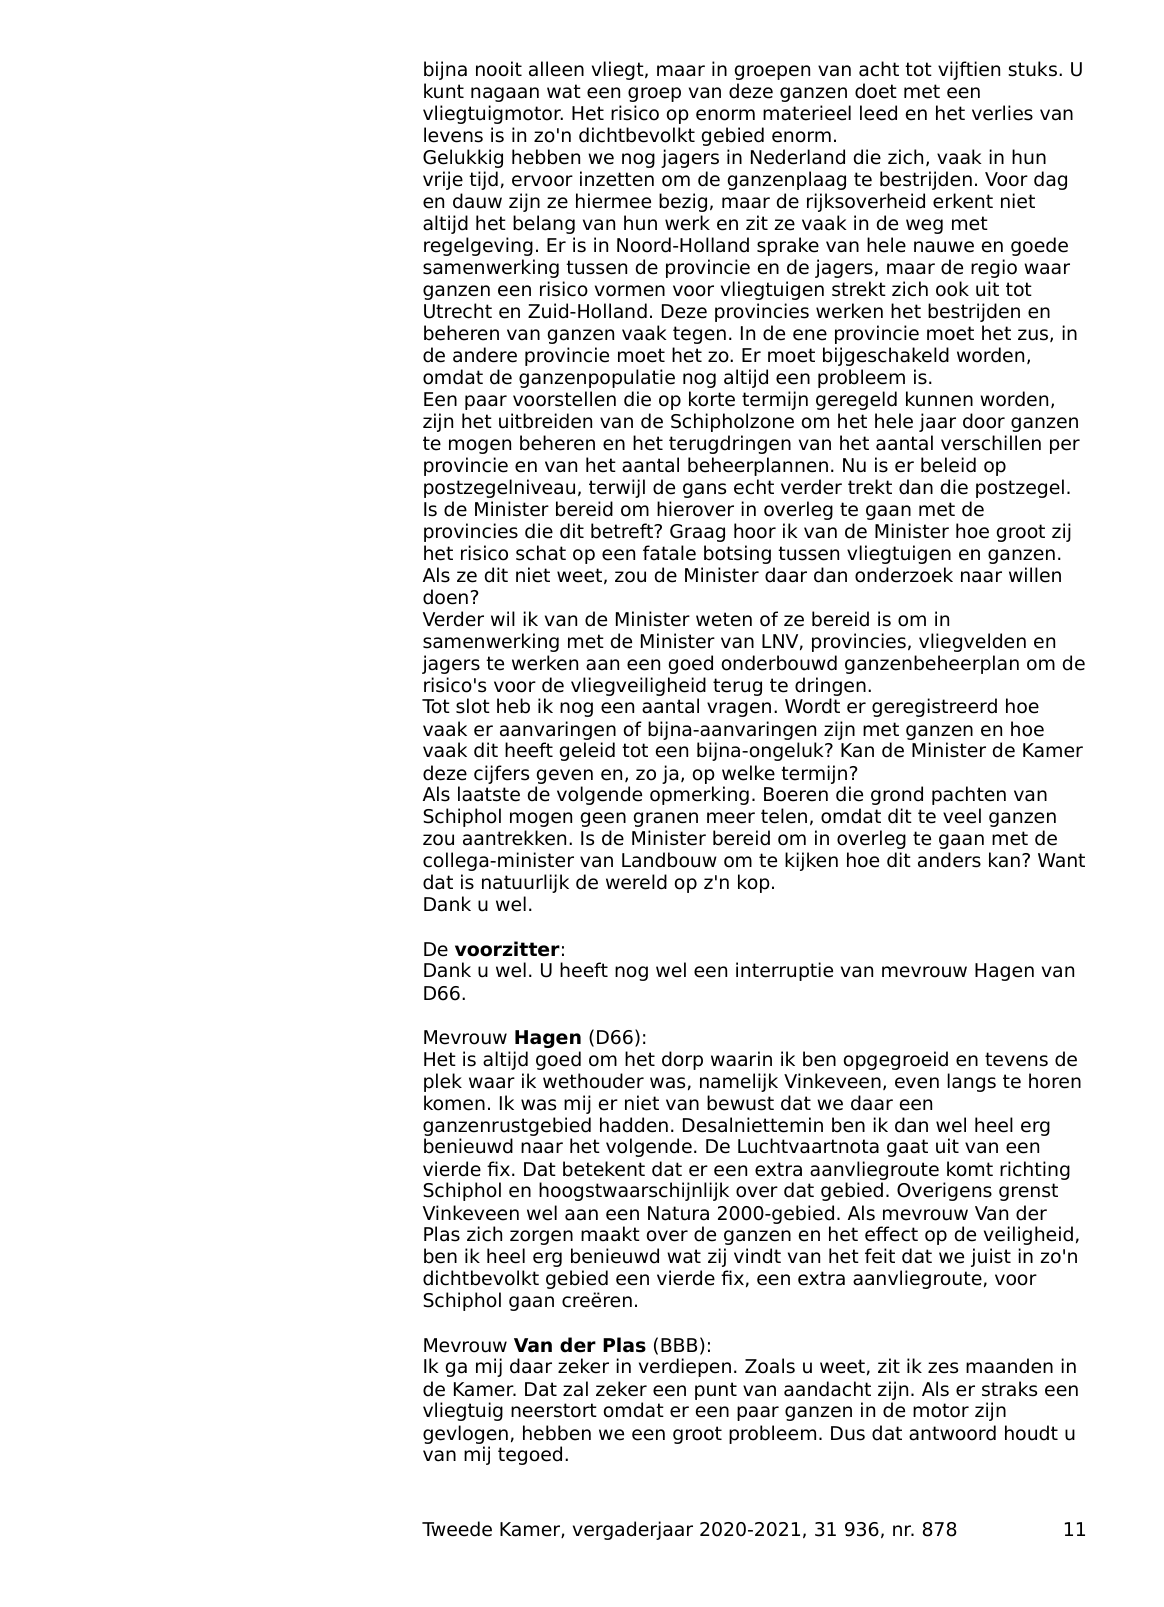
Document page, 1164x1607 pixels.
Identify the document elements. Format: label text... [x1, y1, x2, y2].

text Een paar voorstellen die op korte termijn geregeld kunnen worden, zijn het uitbreiden van de Schipholzone om het hele jaar door ganzen te mogen beheren en het terugdringen van het aantal verschillen per provincie en van het aantal beheerplannen. Nu is er beleid op postzegelniveau, terwijl de gans echt verder trekt dan die postzegel. Is de Minister bereid om hierover in overleg te gaan met de provincies die dit betreft? Graag hoor ik van de Minister hoe groot zij het risico schat op een fatale botsing tussen vliegtuigen en ganzen. Als ze dit niet weet, zou de Minister daar dan onderzoek naar willen doen? [422, 389, 1087, 608]
text Tot slot heb ik nog een aantal vragen. Wordt er geregistreerd hoe vaak er aanvaringen of bijna-aanvaringen zijn met ganzen en hoe vaak dit heeft geleid tot een bijna-ongeluk? Kan de Minister de Kamer deze cijfers geven en, zo ja, op welke termijn? [422, 696, 1087, 784]
text Mevrouw Hagen (D66): [422, 1027, 1087, 1048]
text Mevrouw Van der Plas (BBB): [422, 1334, 1087, 1356]
text De voorzitter: [422, 938, 1087, 960]
text Als laatste de volgende opmerking. Boeren die grond pachten van Schiphol mogen geen granen meer telen, omdat dit te veel ganzen zou aantrekken. Is de Minister bereid om in overleg te gaan met de collega-minister van Landbouw om te kijken hoe dit anders kan? Want dat is natuurlijk de wereld op z'n kop. [422, 784, 1087, 894]
text Verder wil ik van de Minister weten of ze bereid is om in samenwerking met de Minister van LNV, provincies, vliegvelden en jagers te werken aan een goed onderbouwd ganzenbeheerplan om de risico's voor de vliegveiligheid terug te dringen. [422, 608, 1087, 696]
text Het is altijd goed om het dorp waarin ik ben opgegroeid en tevens de plek waar ik wethouder was, namelijk Vinkeveen, even langs te horen komen. Ik was mij er niet van bewust dat we daar een ganzenrustgebied hadden. Desalniettemin ben ik dan wel heel erg benieuwd naar het volgende. De Luchtvaartnota gaat uit van een vierde fix. Dat betekent dat er een extra aanvliegroute komt richting Schiphol en hoogstwaarschijnlijk over dat gebied. Overigens grenst Vinkeveen wel aan een Natura 2000-gebied. Als mevrouw Van der Plas zich zorgen maakt over de ganzen en het effect op de veiligheid, ben ik heel erg benieuwd wat zij vindt van het feit dat we juist in zo'n dichtbevolkt gebied een vierde fix, een extra aanvliegroute, voor Schiphol gaan creëren. [422, 1048, 1087, 1312]
text Dank u wel. U heeft nog wel een interruptie van mevrouw Hagen van D66. [422, 960, 1087, 1004]
text Gelukkig hebben we nog jagers in Nederland die zich, vaak in hun vrije tijd, ervoor inzetten om de ganzenplaag te bestrijden. Voor dag en dauw zijn ze hiermee bezig, maar de rijksoverheid erkent niet altijd het belang van hun werk en zit ze vaak in de weg met regelgeving. Er is in Noord-Holland sprake van hele nauwe en goede samenwerking tussen de provincie en de jagers, maar de regio waar ganzen een risico vormen voor vliegtuigen strekt zich ook uit tot Utrecht en Zuid-Holland. Deze provincies werken het bestrijden en beheren van ganzen vaak tegen. In de ene provincie moet het zus, in de andere provincie moet het zo. Er moet bijgeschakeld worden, omdat de ganzenpopulatie nog altijd een probleem is. [422, 147, 1087, 389]
text Ik ga mij daar zeker in verdiepen. Zoals u weet, zit ik zes maanden in de Kamer. Dat zal zeker een punt van aandacht zijn. Als er straks een vliegtuig neerstort omdat er een paar ganzen in de motor zijn gevlogen, hebben we een groot probleem. Dus dat antwoord houdt u van mij tegoed. [422, 1356, 1087, 1466]
text bijna nooit alleen vliegt, maar in groepen van acht tot vijftien stuks. U kunt nagaan wat een groep van deze ganzen doet met een vliegtuigmotor. Het risico op enorm materieel leed en het verlies van levens is in zo'n dichtbevolkt gebied enorm. [422, 59, 1087, 147]
text Dank u wel. [422, 894, 1087, 916]
